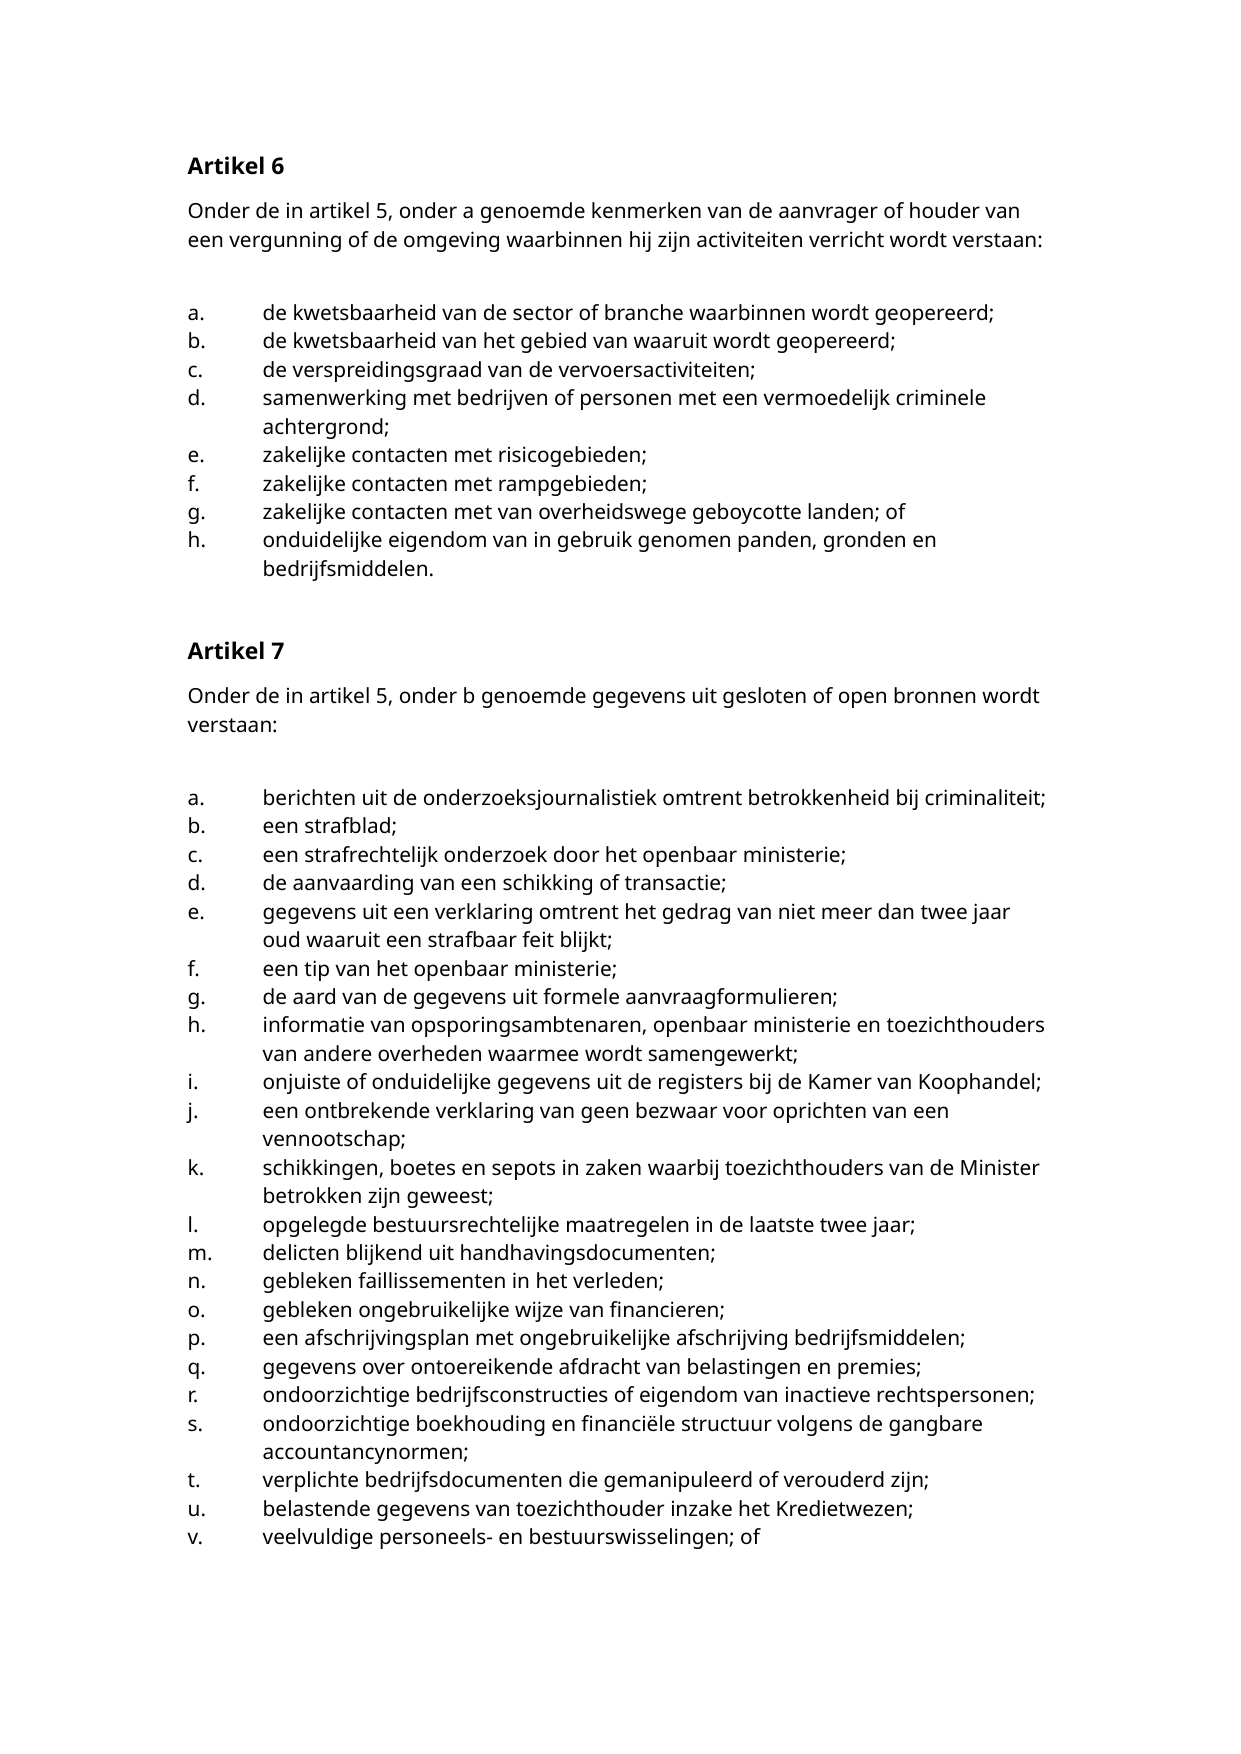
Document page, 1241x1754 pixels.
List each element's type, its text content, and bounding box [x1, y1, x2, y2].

list gebleken faillissementen in het verleden; [187, 1267, 1053, 1295]
list een afschrijvingsplan met ongebruikelijke afschrijving bedrijfsmiddelen; [187, 1323, 1053, 1352]
list de aard van de gegevens uit formele aanvraagformulieren; [187, 982, 1053, 1011]
list delicten blijkend uit handhavingsdocumenten; [187, 1238, 1053, 1267]
list de verspreidingsgraad van de vervoersactiviteiten; [187, 355, 1053, 383]
list de aanvaarding van een schikking of transactie; [187, 868, 1053, 897]
list informatie van opsporingsambtenaren, openbaar ministerie en toezichthouders van andere overheden waarmee wordt samengewerkt; [187, 1011, 1053, 1067]
list gebleken ongebruikelijke wijze van financieren; [187, 1295, 1053, 1323]
list schikkingen, boetes en sepots in zaken waarbij toezichthouders van de Minister betrokken zijn geweest; [187, 1153, 1053, 1210]
list gegevens uit een verklaring omtrent het gedrag van niet meer dan twee jaar oud waaruit een strafbaar feit blijkt; [187, 897, 1053, 954]
list een ontbrekende verklaring van geen bezwaar voor oprichten van een vennootschap; [187, 1096, 1053, 1153]
list de kwetsbaarheid van de sector of branche waarbinnen wordt geopereerd; [187, 298, 1053, 327]
list een strafrechtelijk onderzoek door het openbaar ministerie; [187, 840, 1053, 868]
list zakelijke contacten met risicogebieden; [187, 440, 1053, 469]
list onjuiste of onduidelijke gegevens uit de registers bij de Kamer van Koophandel; [187, 1067, 1053, 1096]
list zakelijke contacten met van overheidswege geboycotte landen; of [187, 497, 1053, 526]
list onduidelijke eigendom van in gebruik genomen panden, gronden en bedrijfsmiddelen. [187, 526, 1053, 582]
list berichten uit de onderzoeksjournalistiek omtrent betrokkenheid bij criminaliteit; [187, 783, 1053, 812]
list ondoorzichtige bedrijfsconstructies of eigendom van inactieve rechtspersonen; [187, 1380, 1053, 1409]
list verplichte bedrijfsdocumenten die gemanipuleerd of verouderd zijn; [187, 1466, 1053, 1494]
list een strafblad; [187, 812, 1053, 840]
subtitle Artikel 6 [187, 150, 1053, 181]
list ondoorzichtige boekhouding en financiële structuur volgens de gangbare accountancynormen; [187, 1409, 1053, 1466]
list samenwerking met bedrijven of personen met een vermoedelijk criminele achtergrond; [187, 383, 1053, 440]
list belastende gegevens van toezichthouder inzake het Kredietwezen; [187, 1494, 1053, 1522]
list gegevens over ontoereikende afdracht van belastingen en premies; [187, 1352, 1053, 1380]
text Onder de in artikel 5, onder b genoemde gegevens uit gesloten of open bronnen wordt verstaan: [187, 681, 1053, 738]
list zakelijke contacten met rampgebieden; [187, 469, 1053, 497]
list opgelegde bestuursrechtelijke maatregelen in de laatste twee jaar; [187, 1210, 1053, 1238]
list de kwetsbaarheid van het gebied van waaruit wordt geopereerd; [187, 327, 1053, 355]
text Onder de in artikel 5, onder a genoemde kenmerken van de aanvrager of houder van een vergunning of de omgeving waarbinnen hij zijn activiteiten verricht wordt verstaan: [187, 196, 1053, 253]
list veelvuldige personeels- en bestuurswisselingen; of [187, 1522, 1053, 1551]
subtitle Artikel 7 [187, 635, 1053, 666]
list een tip van het openbaar ministerie; [187, 954, 1053, 982]
